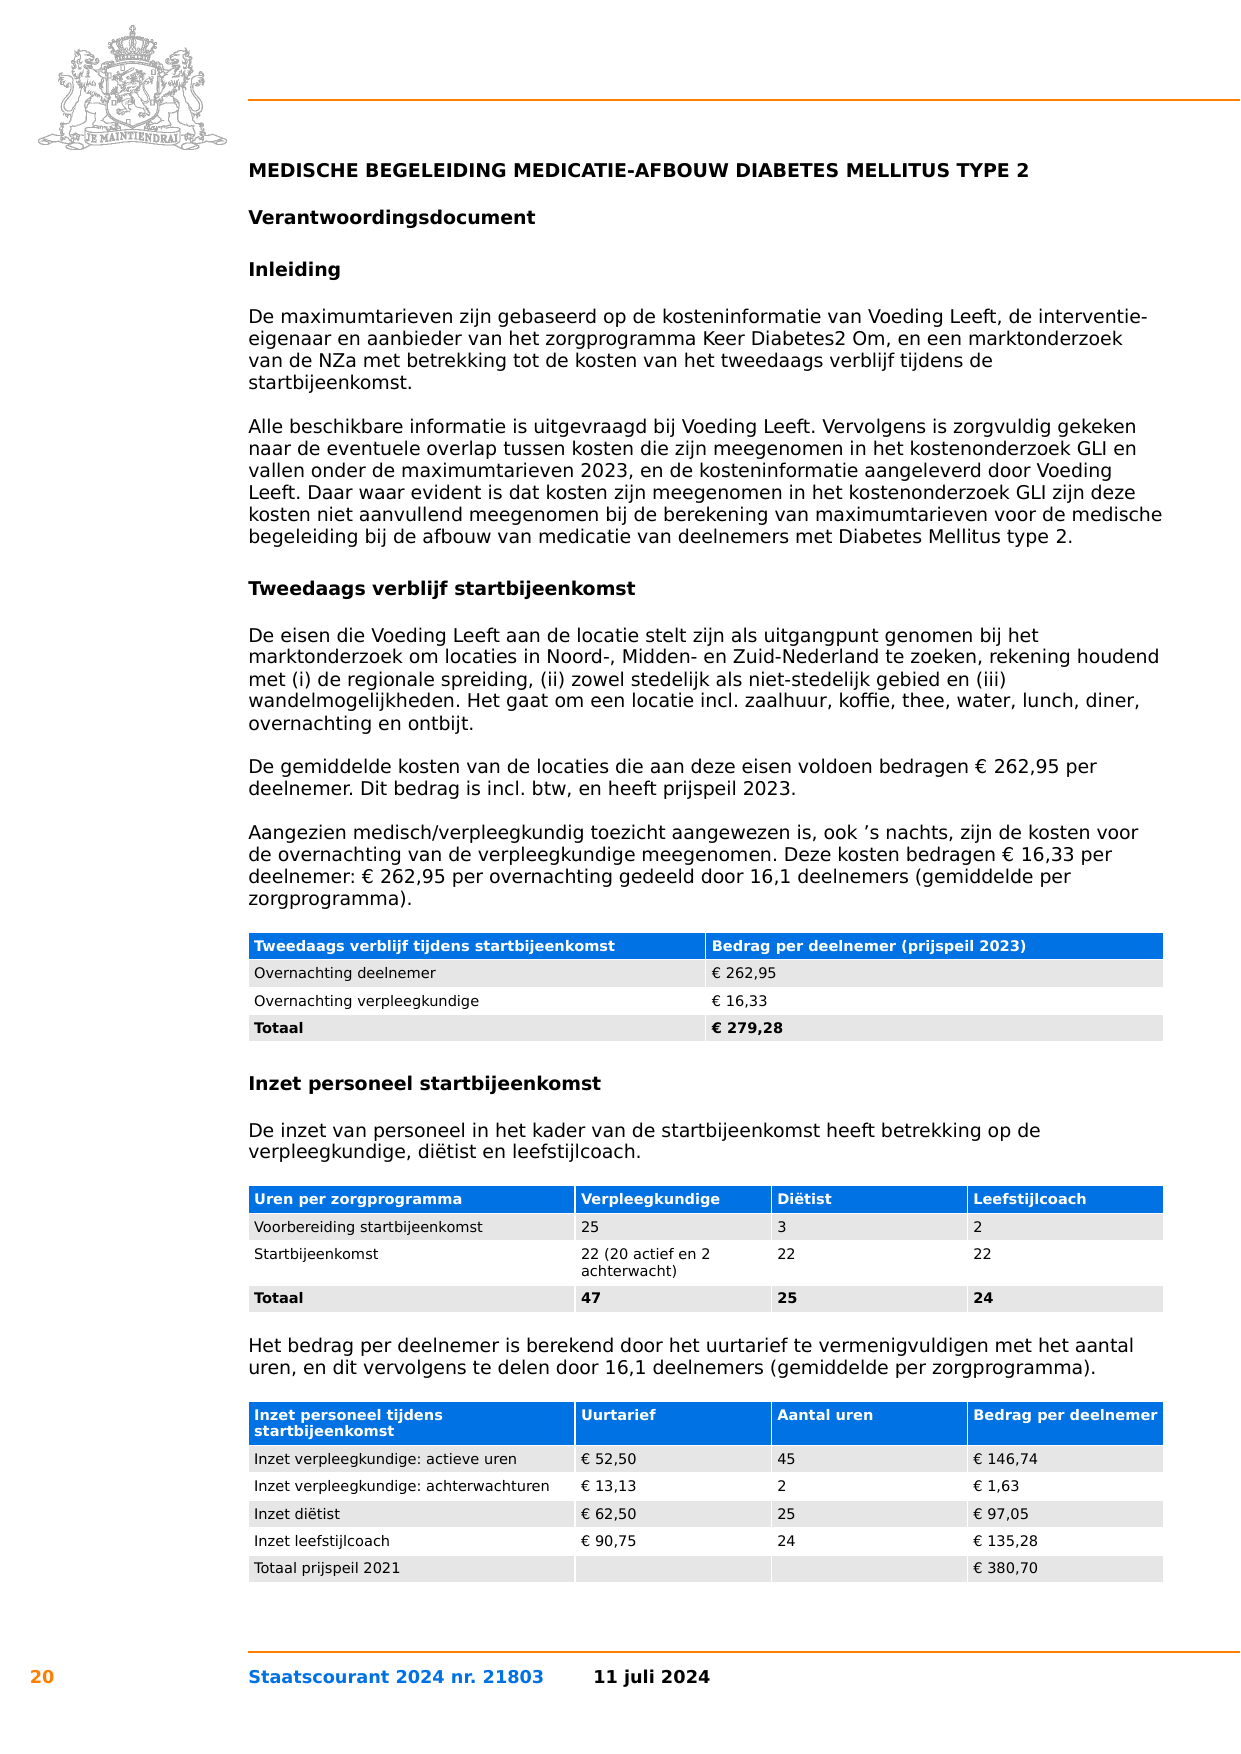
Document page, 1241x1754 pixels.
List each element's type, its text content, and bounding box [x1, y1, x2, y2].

text De maximumtarieven zijn gebaseerd op de kosteninformatie van Voeding Leeft, de interventie-eigenaar en aanbieder van het zorgprogramma Keer Diabetes2 Om, en een marktonderzoek van de NZa met betrekking tot de kosten van het tweedaags verblijf tijdens de startbijeenkomst. [248, 306, 1163, 394]
table_cell € 13,13 [576, 1474, 771, 1500]
table_header Bedrag per deelnemer [968, 1402, 1163, 1445]
table_cell 25 [576, 1214, 771, 1240]
table_cell 24 [772, 1528, 967, 1554]
table_cell Startbijeenkomst [249, 1241, 574, 1284]
table_cell € 52,50 [576, 1446, 771, 1472]
table_header Tweedaags verblijf tijdens startbijeenkomst [249, 933, 705, 959]
text De eisen die Voeding Leeft aan de locatie stelt zijn als uitgangpunt genomen bij het marktonderzoek om locaties in Noord-, Midden- en Zuid-Nederland te zoeken, rekening houdend met (i) de regionale spreiding, (ii) zowel stedelijk als niet-stedelijk gebied en (iii) wandelmogelijkheden. Het gaat om een locatie incl. zaalhuur, koffie, thee, water, lunch, diner, overnachting en ontbijt. [248, 624, 1163, 734]
table_header Uurtarief [576, 1402, 771, 1445]
table_cell € 90,75 [576, 1528, 771, 1554]
text Alle beschikbare informatie is uitgevraagd bij Voeding Leeft. Vervolgens is zorgvuldig gekeken naar de eventuele overlap tussen kosten die zijn meegenomen in het kostenonderzoek GLI en vallen onder de maximumtarieven 2023, en de kosteninformatie aangeleverd door Voeding Leeft. Daar waar evident is dat kosten zijn meegenomen in het kostenonderzoek GLI zijn deze kosten niet aanvullend meegenomen bij de berekening van maximumtarieven voor de medische begeleiding bij de afbouw van medicatie van deelnemers met Diabetes Mellitus type 2. [248, 416, 1163, 547]
table_header Inzet personeel tijdens startbijeenkomst [249, 1402, 574, 1445]
table_cell € 97,05 [968, 1501, 1163, 1527]
table_cell Overnachting verpleegkundige [249, 988, 705, 1014]
text Aangezien medisch/verpleegkundig toezicht aangewezen is, ook ’s nachts, zijn de kosten voor de overnachting van de verpleegkundige meegenomen. Deze kosten bedragen € 16,33 per deelnemer: € 262,95 per overnachting gedeeld door 16,1 deelnemers (gemiddelde per zorgprogramma). [248, 822, 1163, 910]
table_header Verpleegkundige [576, 1186, 771, 1213]
table_cell € 146,74 [968, 1446, 1163, 1472]
table_cell 25 [772, 1501, 967, 1527]
subtitle MEDISCHE BEGELEIDING MEDICATIE-AFBOUW DIABETES MELLITUS TYPE 2 [248, 160, 1163, 182]
table_cell [772, 1556, 967, 1582]
table_header Bedrag per deelnemer (prijspeil 2023) [706, 933, 1163, 959]
subtitle Tweedaags verblijf startbijeenkomst [248, 577, 1163, 599]
table_cell 25 [772, 1286, 967, 1312]
table_cell 45 [772, 1446, 967, 1472]
table_cell [576, 1556, 771, 1582]
subtitle Inzet personeel startbijeenkomst [248, 1072, 1163, 1094]
picture [38, 25, 227, 150]
table_cell Totaal prijspeil 2021 [249, 1556, 574, 1582]
table_cell 22 (20 actief en 2 achterwacht) [576, 1241, 771, 1284]
table_cell Overnachting deelnemer [249, 960, 705, 987]
table_cell Inzet diëtist [249, 1501, 574, 1527]
table_cell € 380,70 [968, 1556, 1163, 1582]
table_cell 2 [968, 1214, 1163, 1240]
table_cell € 62,50 [576, 1501, 771, 1527]
table_cell 22 [968, 1241, 1163, 1284]
text Verantwoordingsdocument [248, 207, 1163, 229]
text Het bedrag per deelnemer is berekend door het uurtarief te vermenigvuldigen met het aantal uren, en dit vervolgens te delen door 16,1 deelnemers (gemiddelde per zorgprogramma). [248, 1335, 1163, 1379]
table_cell € 135,28 [968, 1528, 1163, 1554]
table_cell € 279,28 [706, 1015, 1163, 1041]
table_cell 3 [772, 1214, 967, 1240]
table_header Aantal uren [772, 1402, 967, 1445]
text De inzet van personeel in het kader van de startbijeenkomst heeft betrekking op de verpleegkundige, diëtist en leefstijlcoach. [248, 1119, 1163, 1163]
table_cell 22 [772, 1241, 967, 1284]
text De gemiddelde kosten van de locaties die aan deze eisen voldoen bedragen € 262,95 per deelnemer. Dit bedrag is incl. btw, en heeft prijspeil 2023. [248, 756, 1163, 800]
table_header Leefstijlcoach [968, 1186, 1163, 1213]
table_cell 47 [576, 1286, 771, 1312]
table_cell Inzet verpleegkundige: actieve uren [249, 1446, 574, 1472]
table_header Uren per zorgprogramma [249, 1186, 574, 1213]
table_cell Inzet leefstijlcoach [249, 1528, 574, 1554]
table_cell 24 [968, 1286, 1163, 1312]
subtitle Inleiding [248, 259, 1163, 281]
table_cell Voorbereiding startbijeenkomst [249, 1214, 574, 1240]
table_cell Totaal [249, 1015, 705, 1041]
table_cell Totaal [249, 1286, 574, 1312]
table_cell € 262,95 [706, 960, 1163, 987]
table_cell 2 [772, 1474, 967, 1500]
table_cell Inzet verpleegkundige: achterwachturen [249, 1474, 574, 1500]
table_header Diëtist [772, 1186, 967, 1213]
table_cell € 1,63 [968, 1474, 1163, 1500]
table_cell € 16,33 [706, 988, 1163, 1014]
